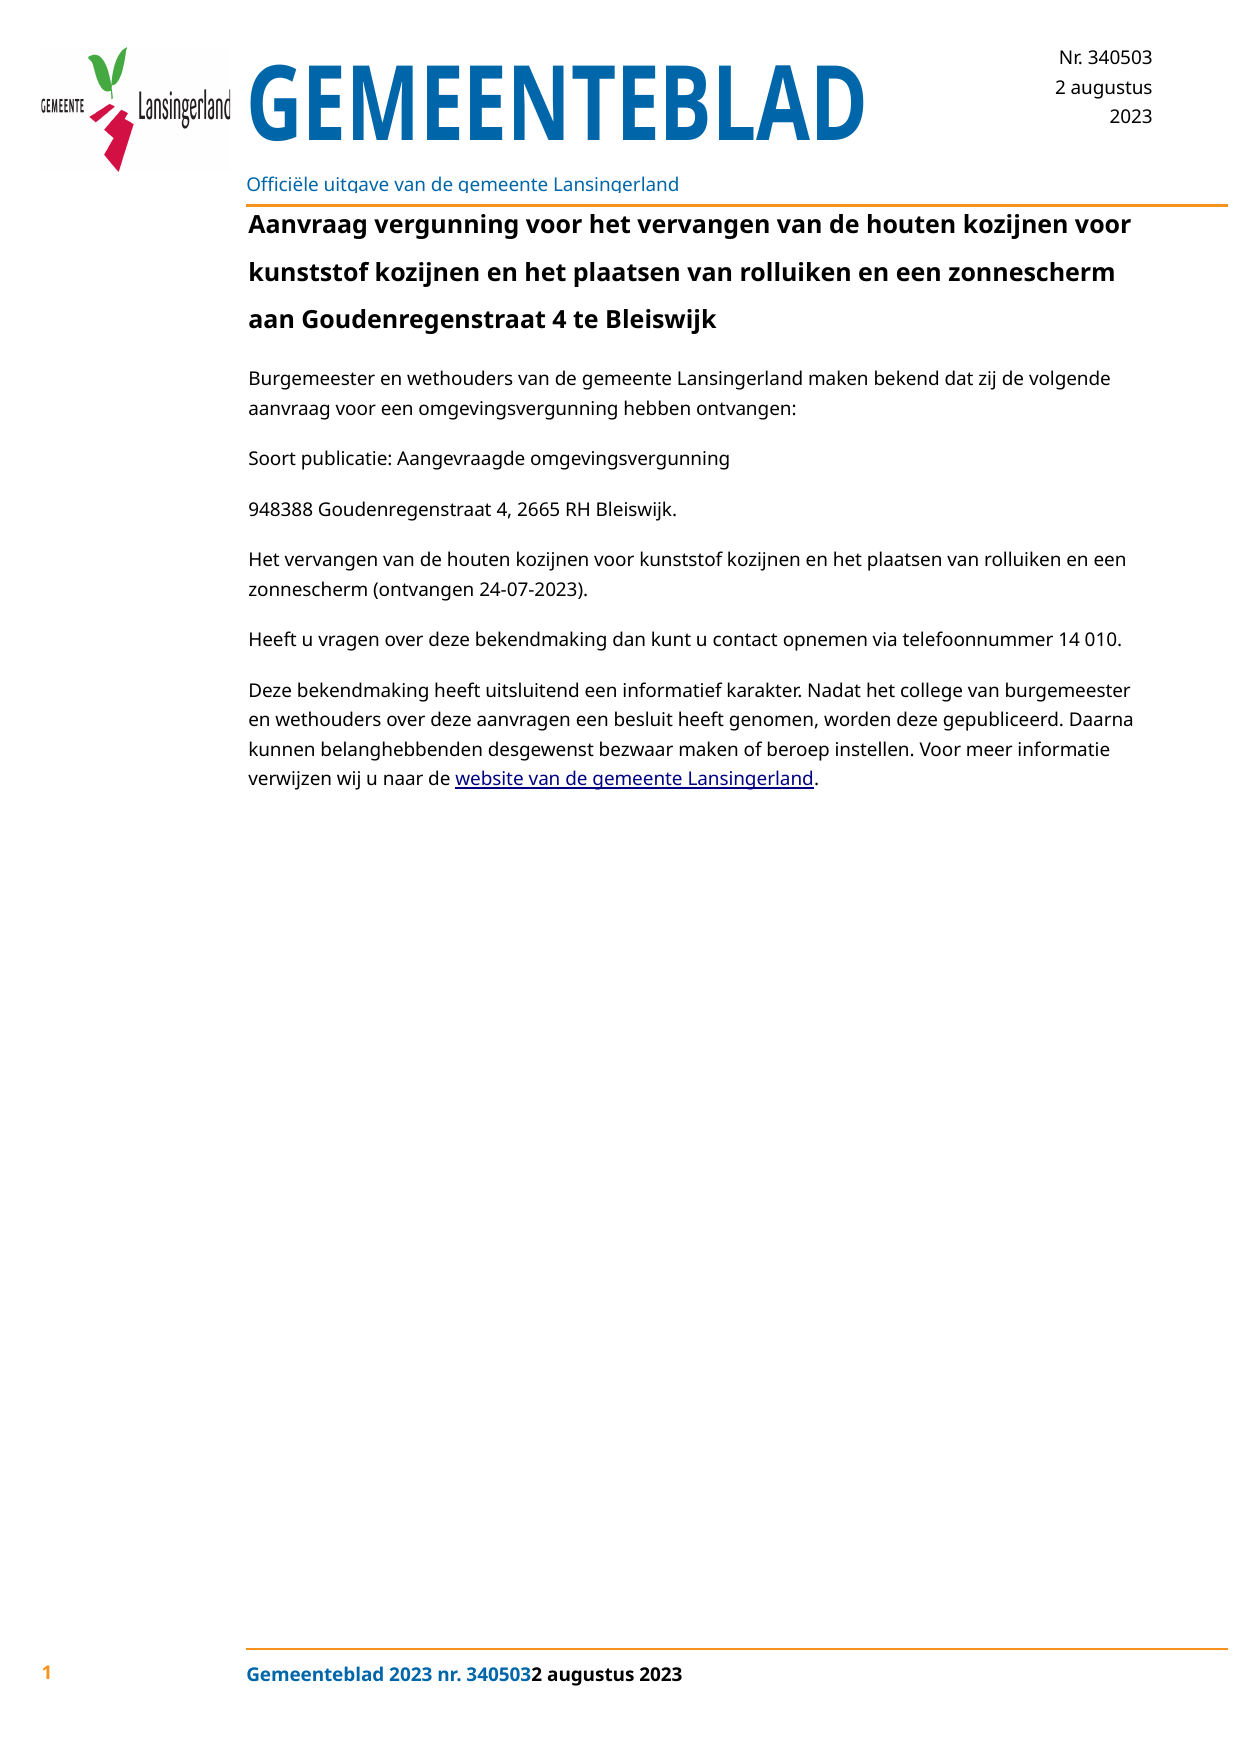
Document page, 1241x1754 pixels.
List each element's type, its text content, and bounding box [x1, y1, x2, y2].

text Soort publicatie: Aangevraagde omgevingsvergunning [248, 446, 1152, 471]
text Het vervangen van de houten kozijnen voor kunststof kozijnen en het plaatsen van rolluiken en een zonnescherm (ontvangen 24-07-2023). [248, 546, 1152, 602]
text Heeft u vragen over deze bekendmaking dan kunt u contact opnemen via telefoonnummer 14 010. [248, 626, 1152, 652]
text Aanvraag vergunning voor het vervangen van de houten kozijnen voor kunststof kozijnen en het plaatsen van rolluiken en een zonnescherm aan Goudenregenstraat 4 te Bleiswijk [248, 207, 1152, 336]
text Burgemeester en wethouders van de gemeente Lansingerland maken bekend dat zij de volgende aanvraag voor een omgevingsvergunning hebben ontvangen: [248, 366, 1152, 421]
text 948388 Goudenregenstraat 4, 2665 RH Bleiswijk. [248, 496, 1152, 522]
text Deze bekendmaking heeft uitsluitend een informatief karakter. Nadat het college van burgemeester en wethouders over deze aanvragen een besluit heeft genomen, worden deze gepubliceerd. Daarna kunnen belanghebbenden desgewenst bezwaar maken of beroep instellen. Voor meer informatie verwijzen wij u naar de website van de gemeente Lansingerland. [248, 677, 1152, 791]
picture [41, 47, 231, 172]
